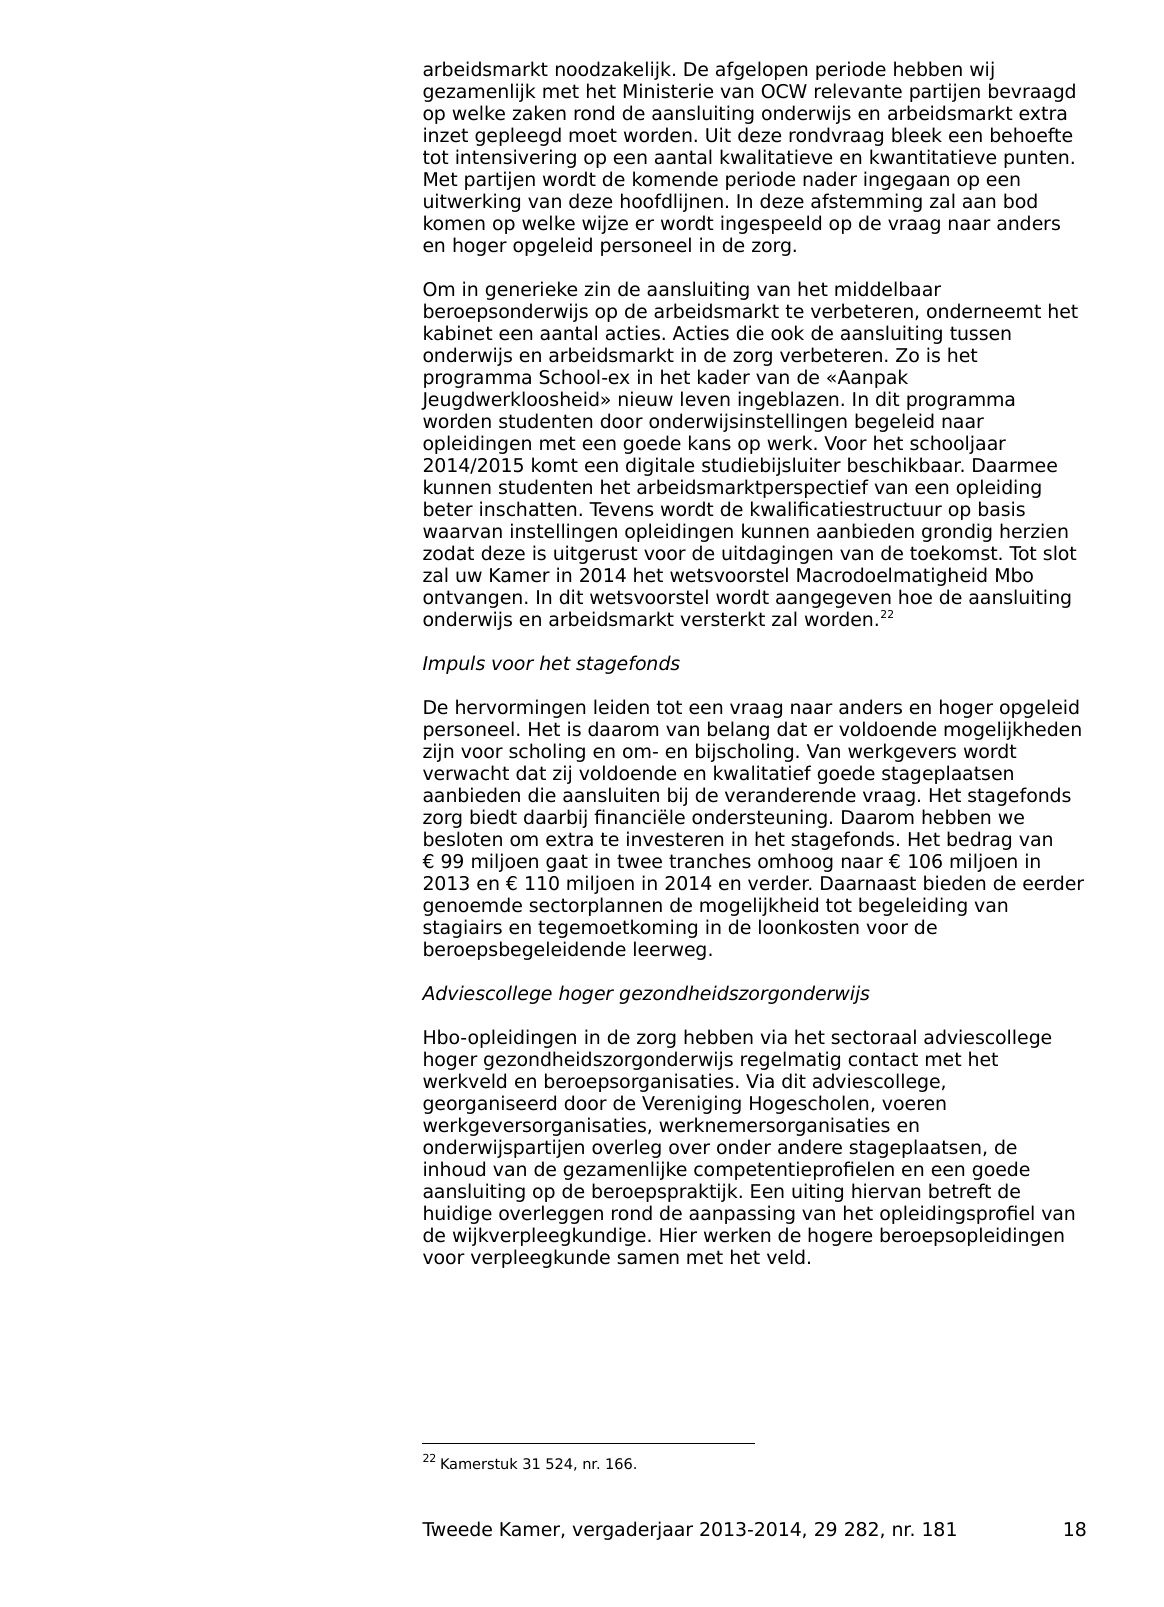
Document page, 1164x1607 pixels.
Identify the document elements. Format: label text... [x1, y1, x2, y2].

text Om in generieke zin de aansluiting van het middelbaar beroepsonderwijs op de arbeidsmarkt te verbeteren, onderneemt het kabinet een aantal acties. Acties die ook de aansluiting tussen onderwijs en arbeidsmarkt in de zorg verbeteren. Zo is het programma School-ex in het kader van de «Aanpak Jeugdwerkloosheid» nieuw leven ingeblazen. In dit programma worden studenten door onderwijsinstellingen begeleid naar opleidingen met een goede kans op werk. Voor het schooljaar 2014/2015 komt een digitale studiebijsluiter beschikbaar. Daarmee kunnen studenten het arbeidsmarktperspectief van een opleiding beter inschatten. Tevens wordt de kwalificatiestructuur op basis waarvan instellingen opleidingen kunnen aanbieden grondig herzien zodat deze is uitgerust voor de uitdagingen van de toekomst. Tot slot zal uw Kamer in 2014 het wetsvoorstel Macrodoelmatigheid Mbo ontvangen. In dit wetsvoorstel wordt aangegeven hoe de aansluiting onderwijs en arbeidsmarkt versterkt zal worden. [422, 279, 1087, 631]
subtitle Adviescollege hoger gezondheidszorgonderwijs [422, 983, 1087, 1005]
subtitle Impuls voor het stagefonds [422, 653, 1087, 675]
text arbeidsmarkt noodzakelijk. De afgelopen periode hebben wij gezamenlijk met het Ministerie van OCW relevante partijen bevraagd op welke zaken rond de aansluiting onderwijs en arbeidsmarkt extra inzet gepleegd moet worden. Uit deze rondvraag bleek een behoefte tot intensivering op een aantal kwalitatieve en kwantitatieve punten. Met partijen wordt de komende periode nader ingegaan op een uitwerking van deze hoofdlijnen. In deze afstemming zal aan bod komen op welke wijze er wordt ingespeeld op de vraag naar anders en hoger opgeleid personeel in de zorg. [422, 59, 1087, 257]
text Hbo-opleidingen in de zorg hebben via het sectoraal adviescollege hoger gezondheidszorgonderwijs regelmatig contact met het werkveld en beroepsorganisaties. Via dit adviescollege, georganiseerd door de Vereniging Hogescholen, voeren werkgeversorganisaties, werknemersorganisaties en onderwijspartijen overleg over onder andere stageplaatsen, de inhoud van de gezamenlijke competentieprofielen en een goede aansluiting op de beroepspraktijk. Een uiting hiervan betreft de huidige overleggen rond de aanpassing van het opleidingsprofiel van de wijkverpleegkundige. Hier werken de hogere beroepsopleidingen voor verpleegkunde samen met het veld. [422, 1027, 1087, 1269]
text De hervormingen leiden tot een vraag naar anders en hoger opgeleid personeel. Het is daarom van belang dat er voldoende mogelijkheden zijn voor scholing en om- en bijscholing. Van werkgevers wordt verwacht dat zij voldoende en kwalitatief goede stageplaatsen aanbieden die aansluiten bij de veranderende vraag. Het stagefonds zorg biedt daarbij financiële ondersteuning. Daarom hebben we besloten om extra te investeren in het stagefonds. Het bedrag van € 99 miljoen gaat in twee tranches omhoog naar € 106 miljoen in 2013 en € 110 miljoen in 2014 en verder. Daarnaast bieden de eerder genoemde sectorplannen de mogelijkheid tot begeleiding van stagiairs en tegemoetkoming in de loonkosten voor de beroepsbegeleidende leerweg. [422, 697, 1087, 961]
text Kamerstuk 31 524, nr. 166. [422, 1452, 1087, 1474]
